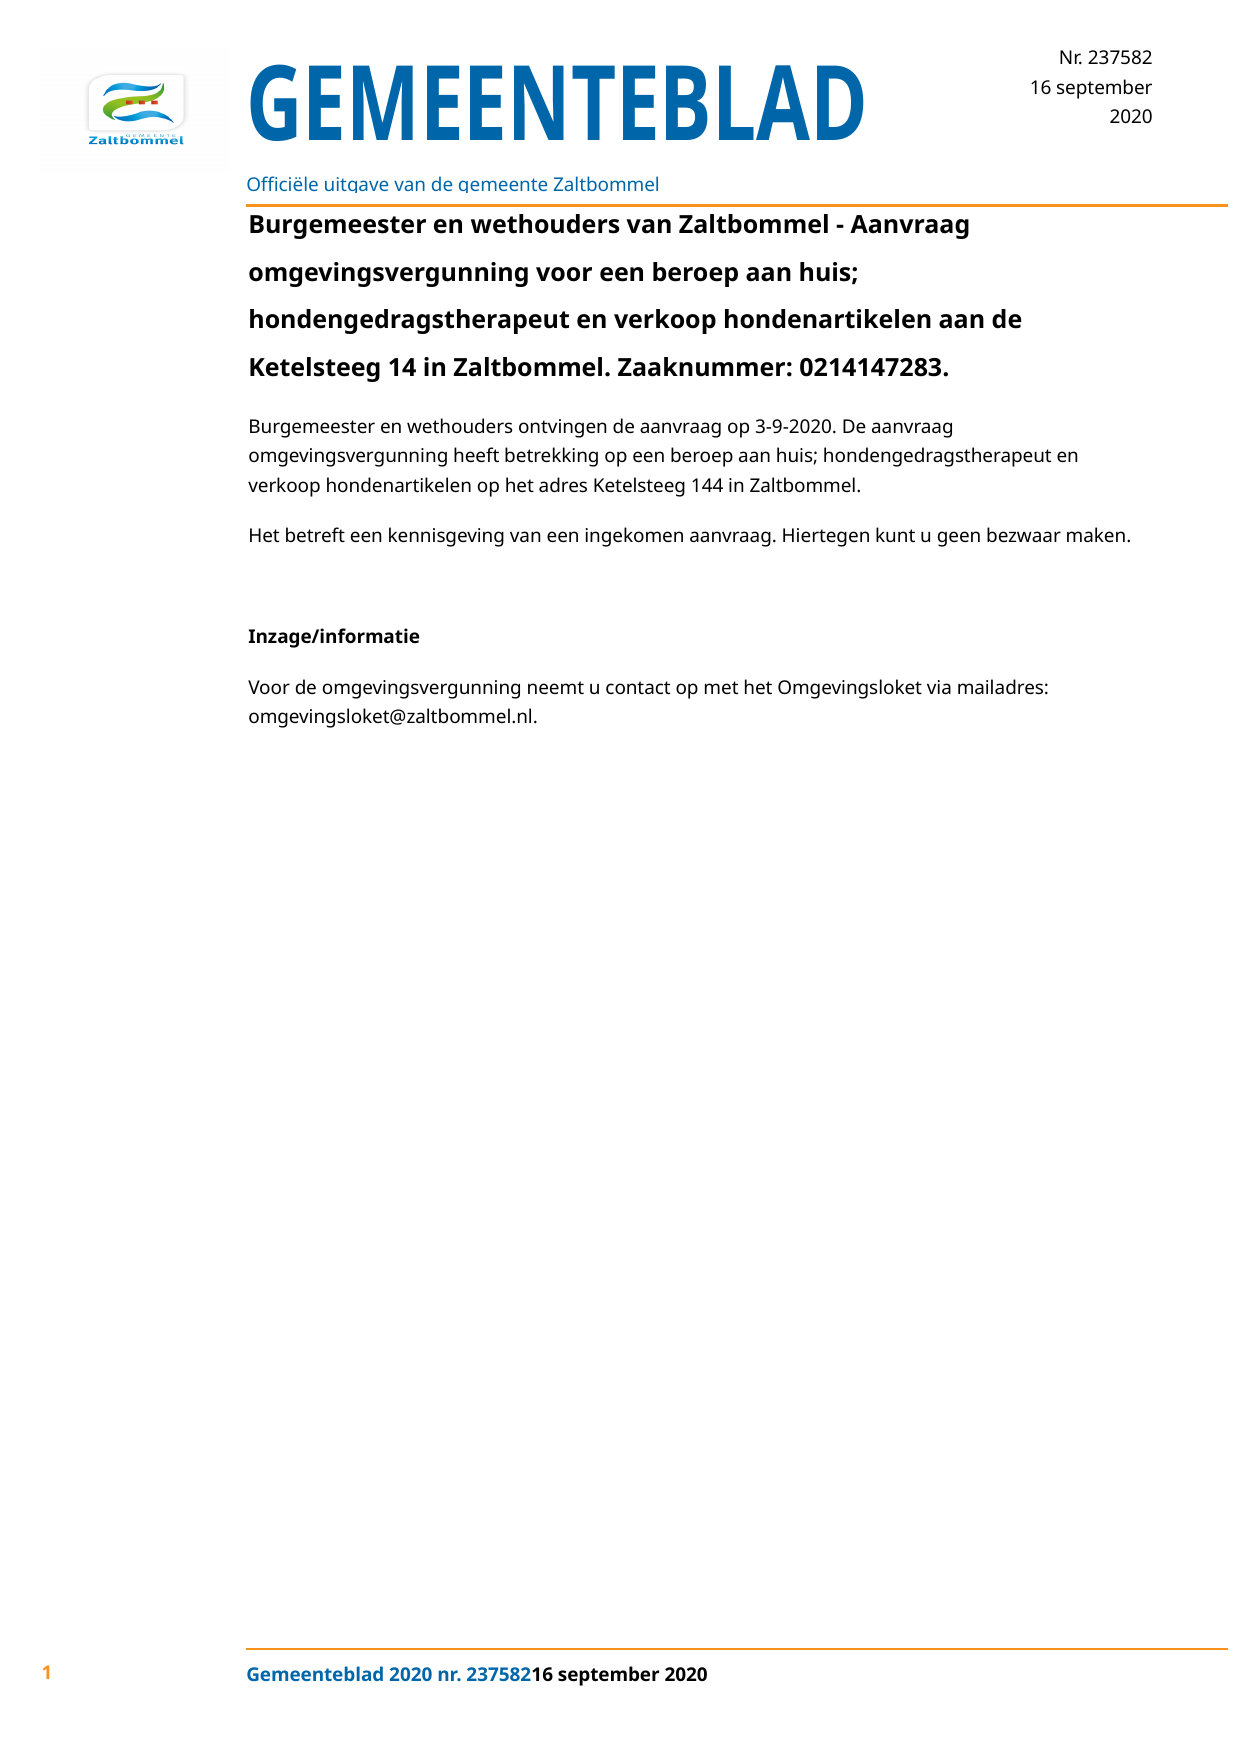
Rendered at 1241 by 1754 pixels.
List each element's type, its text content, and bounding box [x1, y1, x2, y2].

text Burgemeester en wethouders ontvingen de aanvraag op 3-9-2020. De aanvraag omgevingsvergunning heeft betrekking op een beroep aan huis; hondengedragstherapeut en verkoop hondenartikelen op het adres Ketelsteeg 144 in Zaltbommel. [248, 413, 1152, 498]
text Het betreft een kennisgeving van een ingekomen aanvraag. Hiertegen kunt u geen bezwaar maken. [248, 523, 1152, 548]
text Voor de omgevingsvergunning neemt u contact op met het Omgevingsloket via mailadres: omgevingsloket@zaltbommel.nl. [248, 674, 1152, 729]
text Burgemeester en wethouders van Zaltbommel - Aanvraag omgevingsvergunning voor een beroep aan huis; hondengedragstherapeut en verkoop hondenartikelen aan de Ketelsteeg 14 in Zaltbommel. Zaaknummer: 0214147283. [248, 207, 1152, 384]
picture [41, 47, 231, 172]
text Inzage/informatie [248, 623, 1152, 649]
